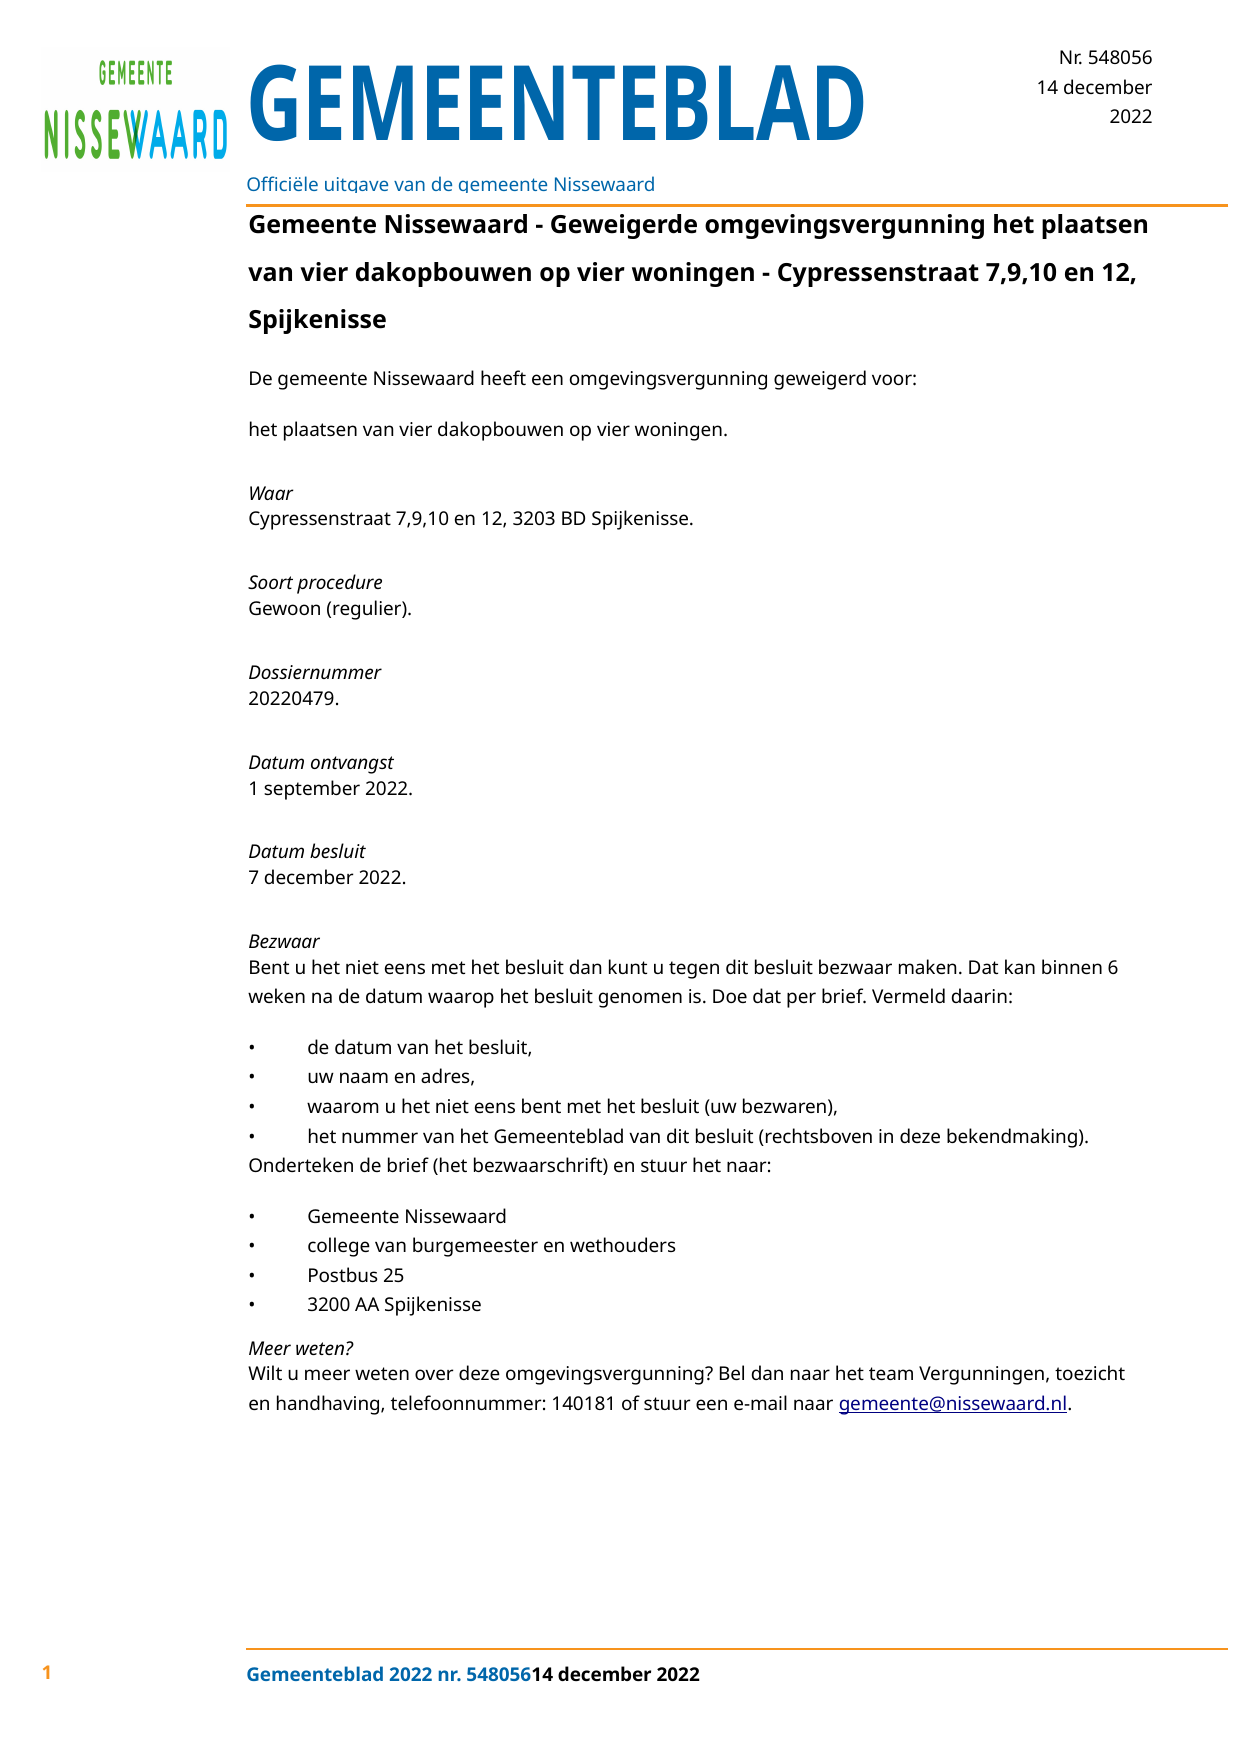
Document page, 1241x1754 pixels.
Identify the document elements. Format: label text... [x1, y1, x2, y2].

text Wilt u meer weten over deze omgevingsvergunning? Bel dan naar het team Vergunningen, toezicht en handhaving, telefoonnummer: 140181 of stuur een e-mail naar gemeente@nissewaard.nl. [248, 1360, 1152, 1416]
list college van burgemeester en wethouders [248, 1232, 1152, 1258]
text Dossiernummer [248, 659, 1152, 685]
picture [41, 47, 231, 172]
text Meer weten? [248, 1335, 1152, 1360]
text Gewoon (regulier). [248, 595, 1152, 621]
list Postbus 25 [248, 1262, 1152, 1288]
text Waar [248, 480, 1152, 506]
text Onderteken de brief (het bezwaarschrift) en stuur het naar: [248, 1152, 1152, 1178]
text Soort procedure [248, 569, 1152, 595]
text Cypressenstraat 7,9,10 en 12, 3203 BD Spijkenisse. [248, 506, 1152, 531]
text 20220479. [248, 685, 1152, 711]
list het nummer van het Gemeenteblad van dit besluit (rechtsboven in deze bekendmaking). [248, 1123, 1152, 1148]
text Datum ontvangst [248, 749, 1152, 775]
text De gemeente Nissewaard heeft een omgevingsvergunning geweigerd voor: [248, 366, 1152, 391]
list uw naam en adres, [248, 1064, 1152, 1089]
text 1 september 2022. [248, 775, 1152, 800]
text 7 december 2022. [248, 864, 1152, 890]
list de datum van het besluit, [248, 1034, 1152, 1060]
text Gemeente Nissewaard - Geweigerde omgevingsvergunning het plaatsen van vier dakopbouwen op vier woningen - Cypressenstraat 7,9,10 en 12, Spijkenisse [248, 207, 1152, 336]
list 3200 AA Spijkenisse [248, 1292, 1152, 1317]
list Gemeente Nissewaard [248, 1203, 1152, 1228]
text Datum besluit [248, 839, 1152, 864]
text het plaatsen van vier dakopbouwen op vier woningen. [248, 416, 1152, 442]
list waarom u het niet eens bent met het besluit (uw bezwaren), [248, 1093, 1152, 1119]
text Bezwaar [248, 928, 1152, 954]
text Bent u het niet eens met het besluit dan kunt u tegen dit besluit bezwaar maken. Dat kan binnen 6 weken na de datum waarop het besluit genomen is. Doe dat per brief. Vermeld daarin: [248, 954, 1152, 1009]
